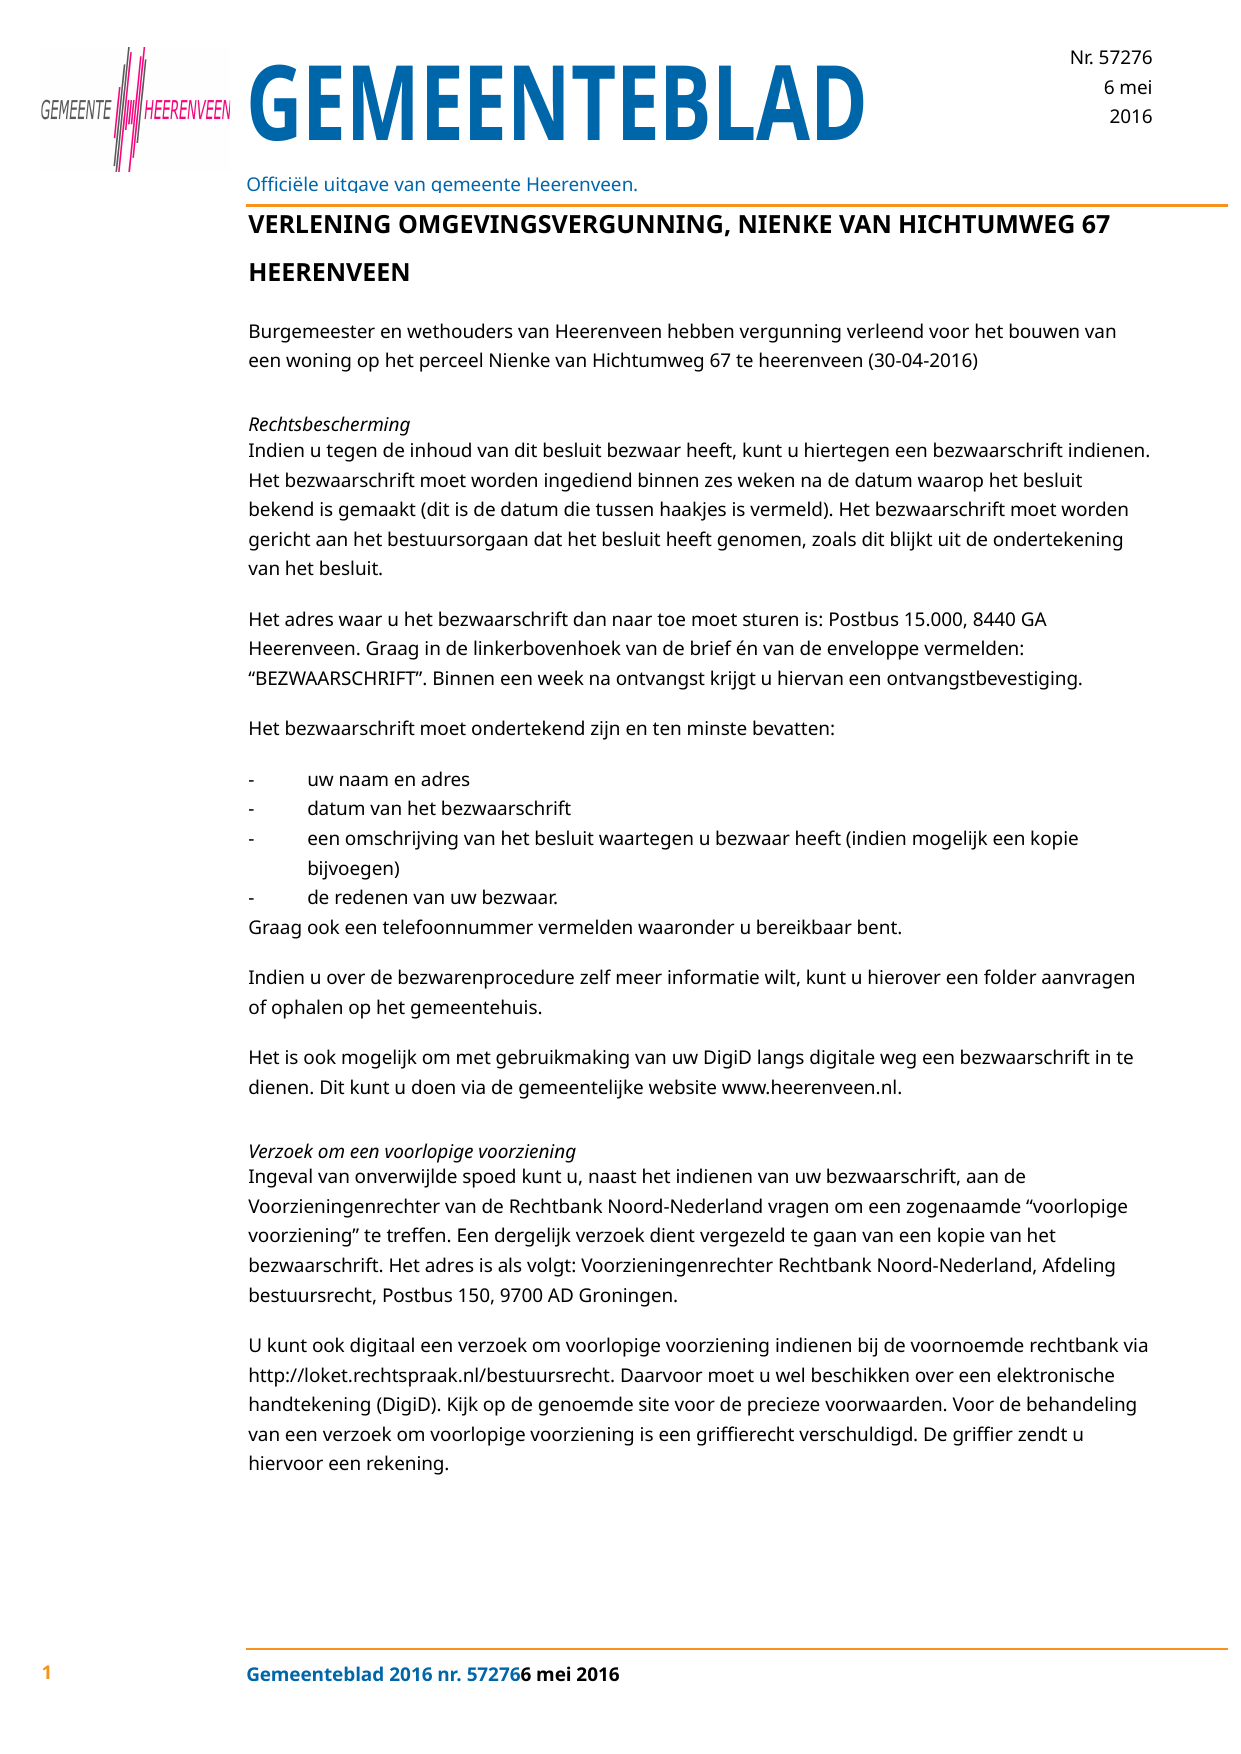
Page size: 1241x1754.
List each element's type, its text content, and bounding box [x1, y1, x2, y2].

text Verzoek om een voorlopige voorziening [248, 1138, 1152, 1163]
text Ingeval van onverwijlde spoed kunt u, naast het indienen van uw bezwaarschrift, aan de Voorzieningenrechter van de Rechtbank Noord-Nederland vragen om een zogenaamde “voorlopige voorziening” te treffen. Een dergelijk verzoek dient vergezeld te gaan van een kopie van het bezwaarschrift. Het adres is als volgt: Voorzieningenrechter Rechtbank Noord-Nederland, Afdeling bestuursrecht, Postbus 150, 9700 AD Groningen. [248, 1163, 1152, 1308]
text Indien u over de bezwarenprocedure zelf meer informatie wilt, kunt u hierover een folder aanvragen of ophalen op het gemeentehuis. [248, 964, 1152, 1019]
list uw naam en adres [248, 766, 1152, 792]
picture [41, 47, 231, 172]
text Het is ook mogelijk om met gebruikmaking van uw DigiD langs digitale weg een bezwaarschrift in te dienen. Dit kunt u doen via de gemeentelijke website www.heerenveen.nl. [248, 1044, 1152, 1099]
list datum van het bezwaarschrift [248, 796, 1152, 821]
text Burgemeester en wethouders van Heerenveen hebben vergunning verleend voor het bouwen van een woning op het perceel Nienke van Hichtumweg 67 te heerenveen (30-04-2016) [248, 318, 1152, 373]
text U kunt ook digitaal een verzoek om voorlopige voorziening indienen bij de voornoemde rechtbank via http://loket.rechtspraak.nl/bestuursrecht. Daarvoor moet u wel beschikken over een elektronische handtekening (DigiD). Kijk op de genoemde site voor de precieze voorwaarden. Voor de behandeling van een verzoek om voorlopige voorziening is een griffierecht verschuldigd. De griffier zendt u hiervoor een rekening. [248, 1332, 1152, 1476]
text Indien u tegen de inhoud van dit besluit bezwaar heeft, kunt u hiertegen een bezwaarschrift indienen. Het bezwaarschrift moet worden ingediend binnen zes weken na de datum waarop het besluit bekend is gemaakt (dit is de datum die tussen haakjes is vermeld). Het bezwaarschrift moet worden gericht aan het bestuursorgaan dat het besluit heeft genomen, zoals dit blijkt uit de ondertekening van het besluit. [248, 437, 1152, 581]
list een omschrijving van het besluit waartegen u bezwaar heeft (indien mogelijk een kopie bijvoegen) [248, 825, 1152, 880]
text Het adres waar u het bezwaarschrift dan naar toe moet sturen is: Postbus 15.000, 8440 GA Heerenveen. Graag in de linkerbovenhoek van de brief én van de enveloppe vermelden: “BEZWAARSCHRIFT”. Binnen een week na ontvangst krijgt u hiervan een ontvangstbevestiging. [248, 606, 1152, 691]
text Rechtsbescherming [248, 411, 1152, 437]
text Het bezwaarschrift moet ondertekend zijn en ten minste bevatten: [248, 716, 1152, 741]
text VERLENING OMGEVINGSVERGUNNING, NIENKE VAN HICHTUMWEG 67 HEERENVEEN [248, 207, 1152, 288]
text Graag ook een telefoonnummer vermelden waaronder u bereikbaar bent. [248, 914, 1152, 939]
list de redenen van uw bezwaar. [248, 884, 1152, 910]
